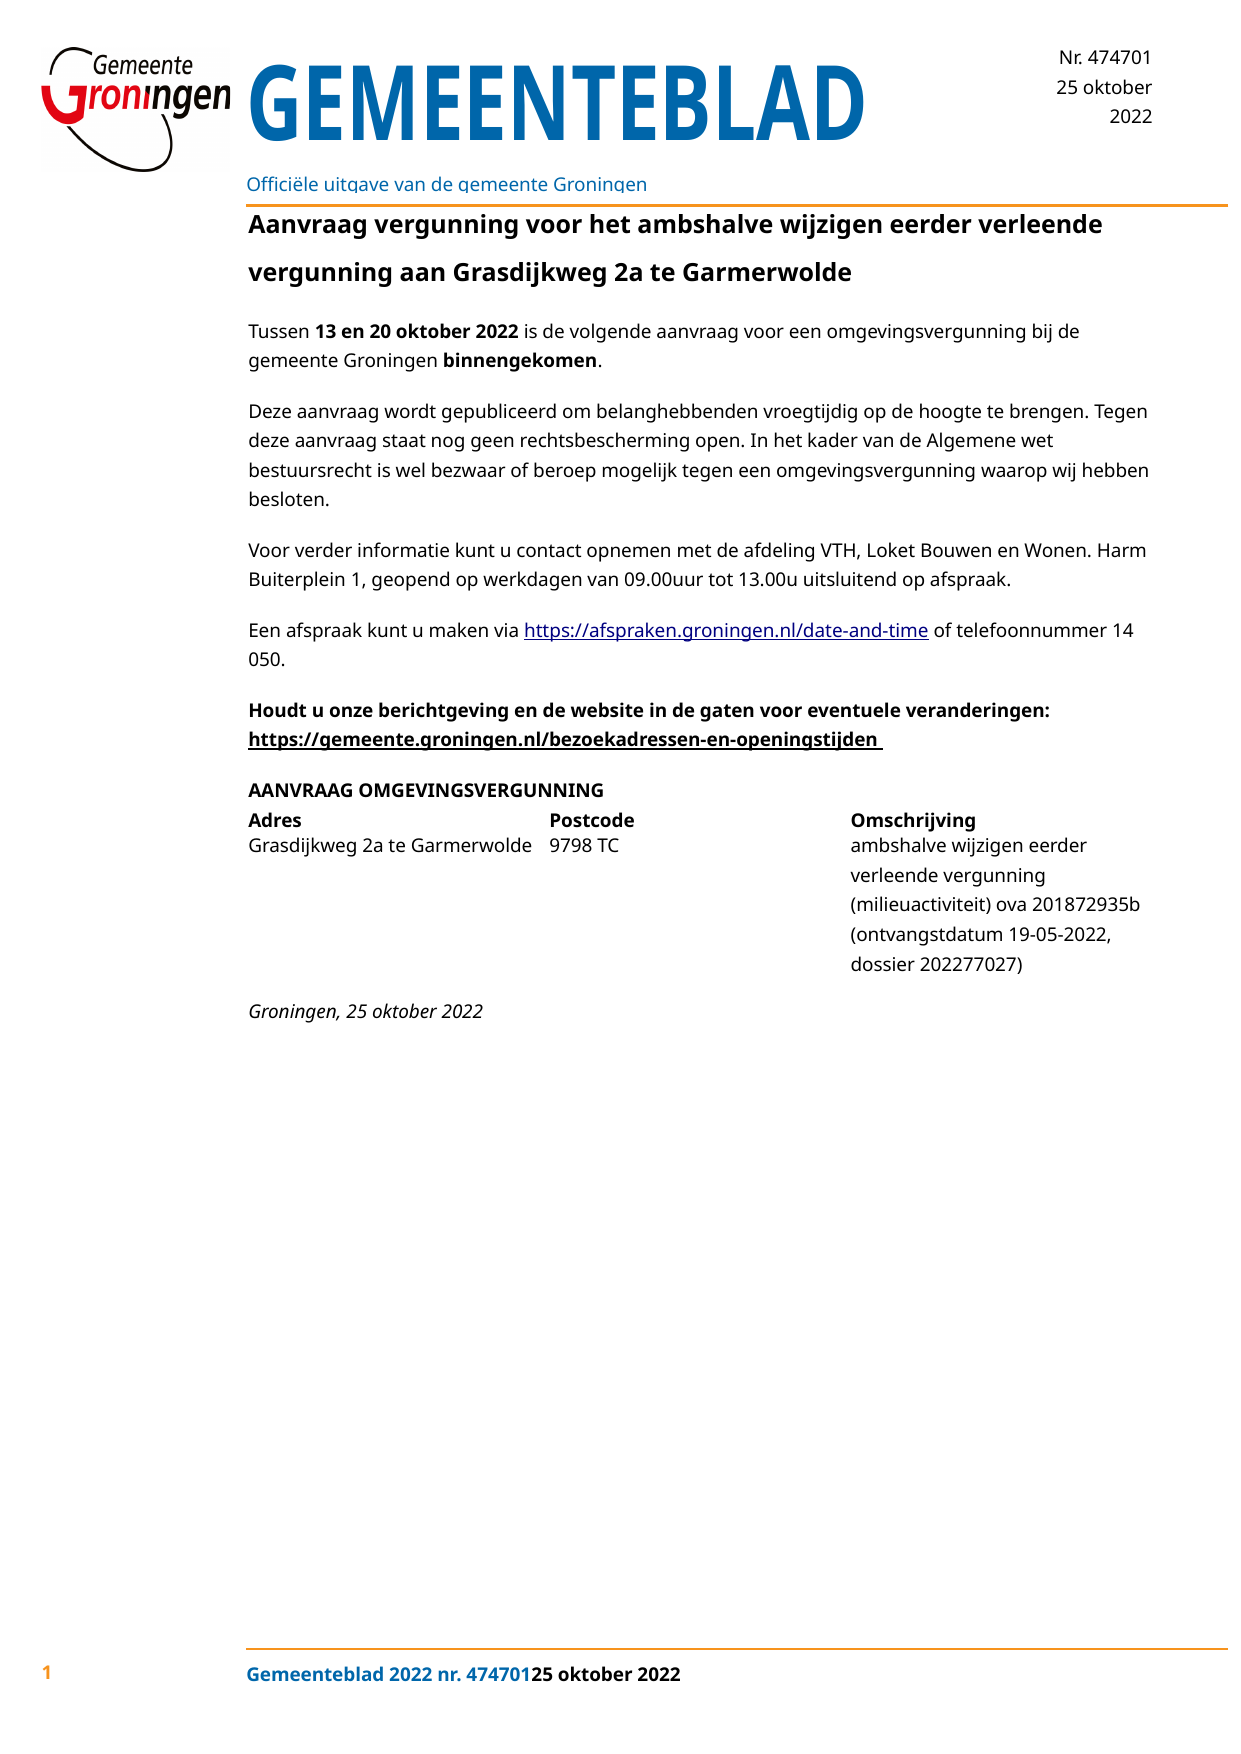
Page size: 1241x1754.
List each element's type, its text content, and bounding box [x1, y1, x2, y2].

text Houdt u onze berichtgeving en de website in de gaten voor eventuele veranderingen: https://gemeente.groningen.nl/bezoekadressen-en-openingstijden [248, 697, 1152, 752]
table_header Postcode [549, 807, 850, 832]
table_cell ambshalve wijzigen eerder verleende vergunning (milieuactiviteit) ova 201872935b (ontvangstdatum 19-05-2022, dossier 202277027) [850, 833, 1152, 977]
table_cell Grasdijkweg 2a te Garmerwolde [248, 833, 549, 977]
text Deze aanvraag wordt gepubliceerd om belanghebbenden vroegtijdig op de hoogte te brengen. Tegen deze aanvraag staat nog geen rechtsbescherming open. In het kader van de Algemene wet bestuursrecht is wel bezwaar of beroep mogelijk tegen een omgevingsvergunning waarop wij hebben besloten. [248, 398, 1152, 512]
text Een afspraak kunt u maken via https://afspraken.groningen.nl/date-and-time of telefoonnummer 14 050. [248, 617, 1152, 672]
table_header Adres [248, 807, 549, 832]
text Voor verder informatie kunt u contact opnemen met de afdeling VTH, Loket Bouwen en Wonen. Harm Buiterplein 1, geopend op werkdagen van 09.00uur tot 13.00u uitsluitend op afspraak. [248, 537, 1152, 592]
text Tussen 13 en 20 oktober 2022 is de volgende aanvraag voor een omgevingsvergunning bij de gemeente Groningen binnengekomen. [248, 318, 1152, 373]
text AANVRAAG OMGEVINGSVERGUNNING [248, 777, 1152, 803]
text Aanvraag vergunning voor het ambshalve wijzigen eerder verleende vergunning aan Grasdijkweg 2a te Garmerwolde [248, 207, 1152, 288]
table_cell 9798 TC [549, 833, 850, 977]
text Groningen, 25 oktober 2022 [248, 998, 1152, 1024]
table_header Omschrijving [850, 807, 1152, 832]
picture [41, 47, 231, 172]
